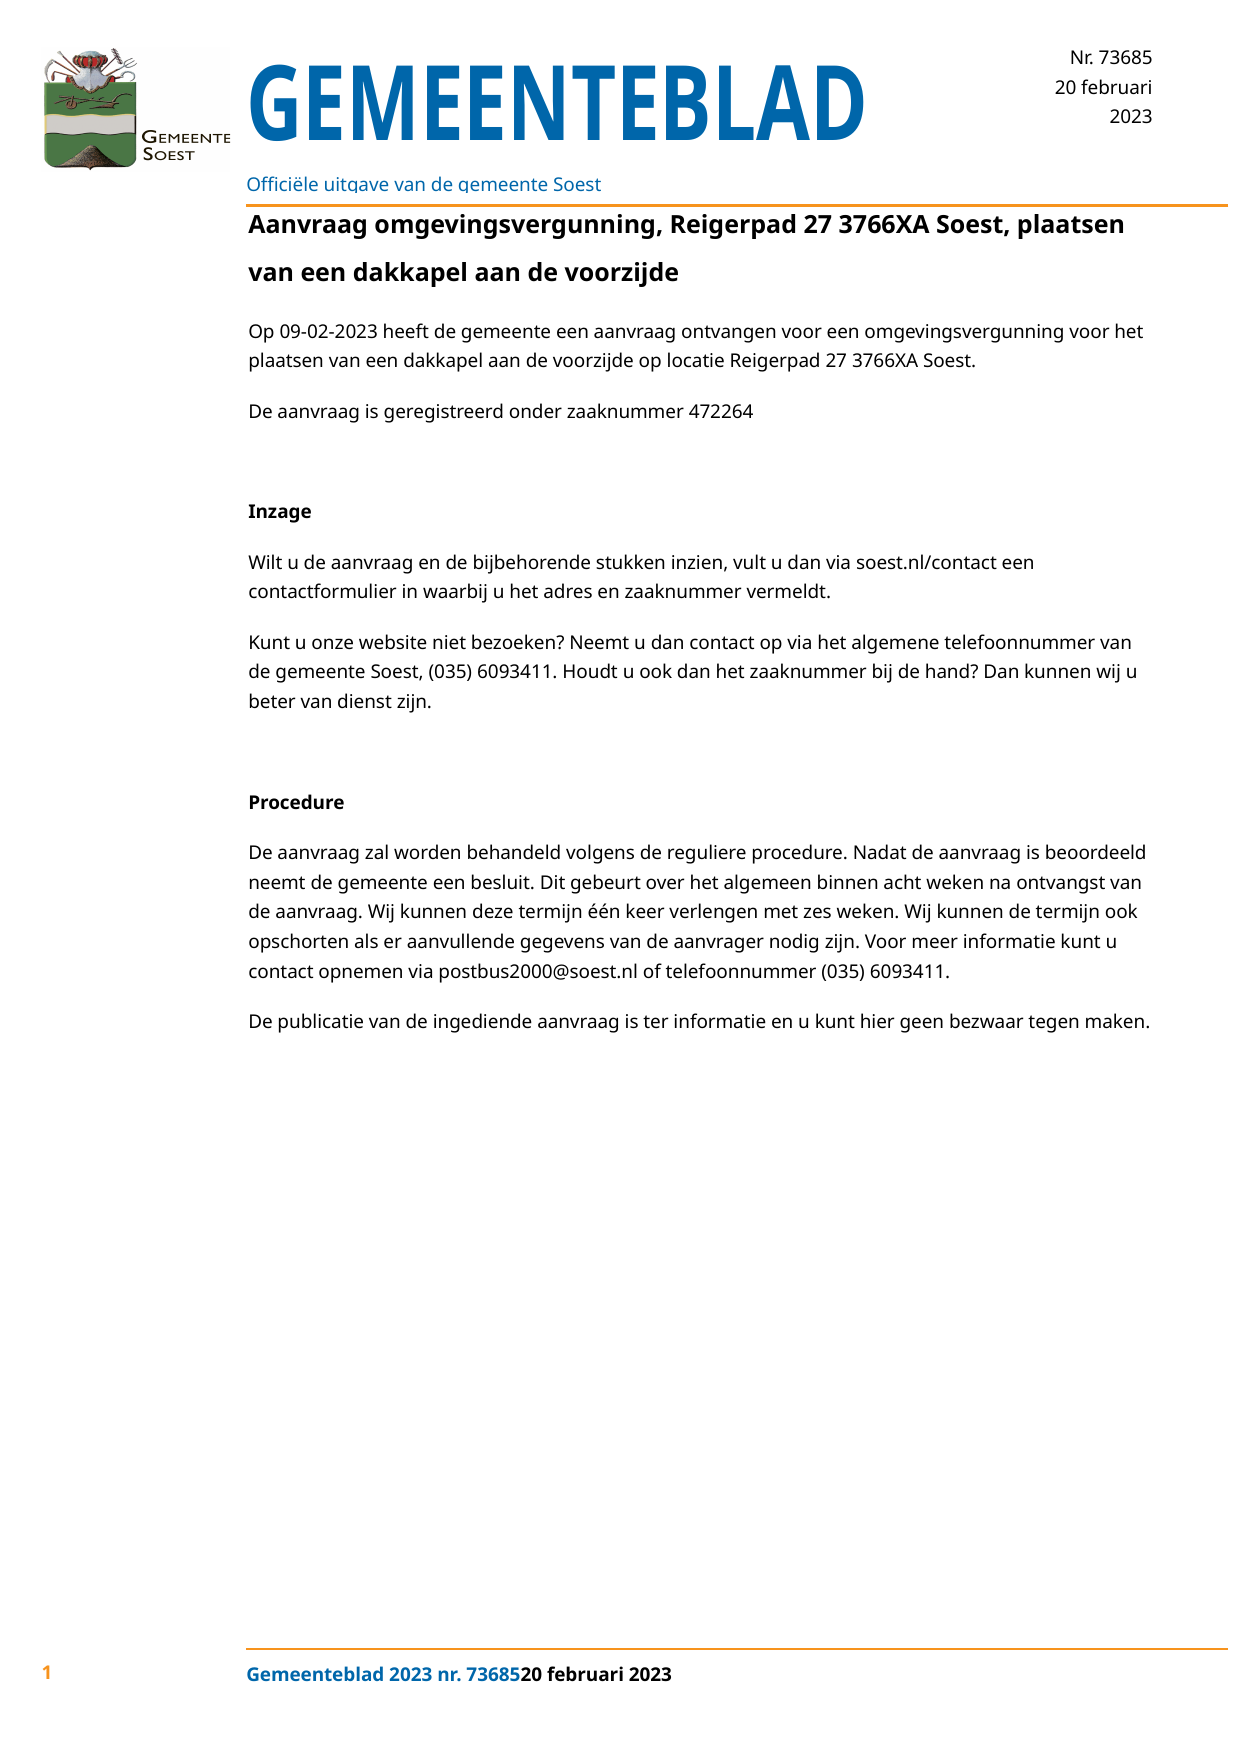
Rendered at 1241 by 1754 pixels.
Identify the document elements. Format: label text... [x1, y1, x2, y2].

text Kunt u onze website niet bezoeken? Neemt u dan contact op via het algemene telefoonnummer van de gemeente Soest, (035) 6093411. Houdt u ook dan het zaaknummer bij de hand? Dan kunnen wij u beter van dienst zijn. [248, 629, 1152, 714]
text De aanvraag is geregistreerd onder zaaknummer 472264 [248, 398, 1152, 424]
text De aanvraag zal worden behandeld volgens de reguliere procedure. Nadat de aanvraag is beoordeeld neemt de gemeente een besluit. Dit gebeurt over het algemeen binnen acht weken na ontvangst van de aanvraag. Wij kunnen deze termijn één keer verlengen met zes weken. Wij kunnen de termijn ook opschorten als er aanvullende gegevens van de aanvrager nodig zijn. Voor meer informatie kunt u contact opnemen via postbus2000@soest.nl of telefoonnummer (035) 6093411. [248, 839, 1152, 984]
picture [41, 47, 231, 172]
text Procedure [248, 789, 1152, 815]
text Wilt u de aanvraag en de bijbehorende stukken inzien, vult u dan via soest.nl/contact een contactformulier in waarbij u het adres en zaaknummer vermeldt. [248, 549, 1152, 604]
text Op 09-02-2023 heeft de gemeente een aanvraag ontvangen voor een omgevingsvergunning voor het plaatsen van een dakkapel aan de voorzijde op locatie Reigerpad 27 3766XA Soest. [248, 318, 1152, 373]
text Inzage [248, 499, 1152, 524]
text Aanvraag omgevingsvergunning, Reigerpad 27 3766XA Soest, plaatsen van een dakkapel aan de voorzijde [248, 207, 1152, 288]
text De publicatie van de ingediende aanvraag is ter informatie en u kunt hier geen bezwaar tegen maken. [248, 1008, 1152, 1034]
